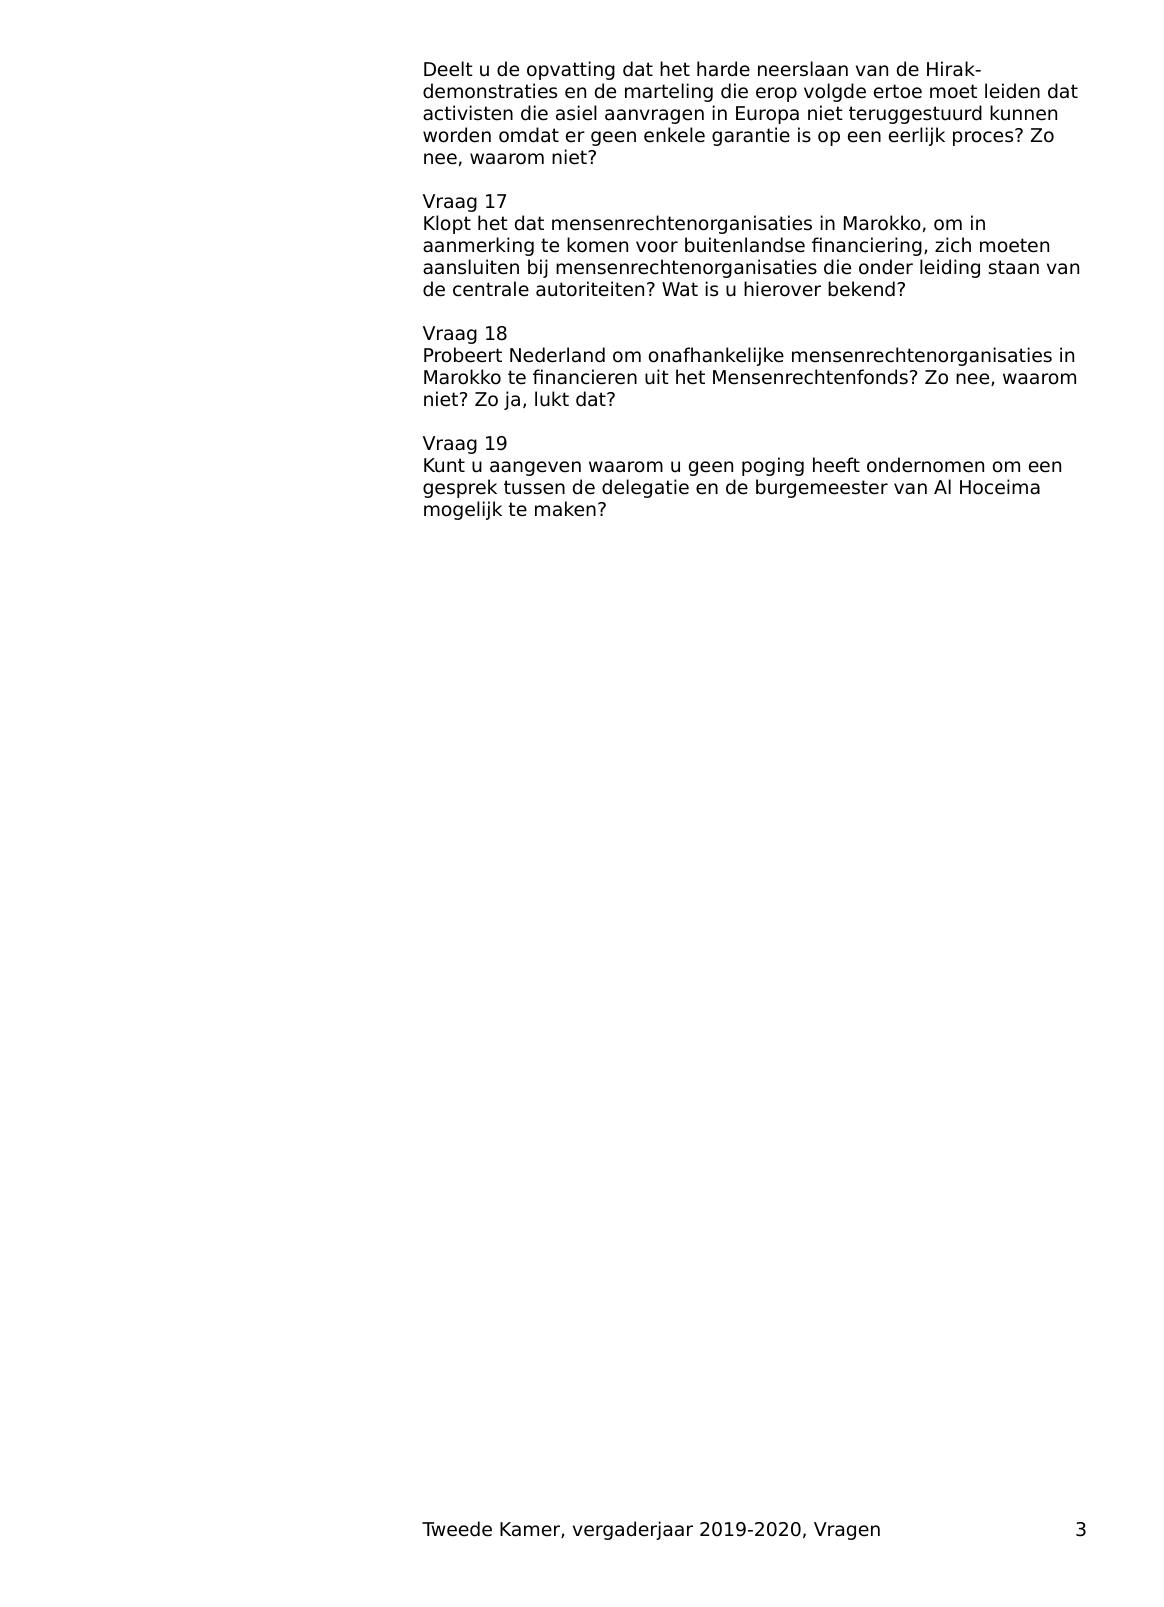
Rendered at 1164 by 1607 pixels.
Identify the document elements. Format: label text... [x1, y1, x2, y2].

text Kunt u aangeven waarom u geen poging heeft ondernomen om een gesprek tussen de delegatie en de burgemeester van Al Hoceima mogelijk te maken? [422, 455, 1087, 521]
text Deelt u de opvatting dat het harde neerslaan van de Hirak-demonstraties en de marteling die erop volgde ertoe moet leiden dat activisten die asiel aanvragen in Europa niet teruggestuurd kunnen worden omdat er geen enkele garantie is op een eerlijk proces? Zo nee, waarom niet? [422, 59, 1087, 169]
text Klopt het dat mensenrechtenorganisaties in Marokko, om in aanmerking te komen voor buitenlandse financiering, zich moeten aansluiten bij mensenrechtenorganisaties die onder leiding staan van de centrale autoriteiten? Wat is u hierover bekend? [422, 213, 1087, 301]
text Probeert Nederland om onafhankelijke mensenrechtenorganisaties in Marokko te financieren uit het Mensenrechtenfonds? Zo nee, waarom niet? Zo ja, lukt dat? [422, 345, 1087, 411]
text Vraag 19 [422, 433, 1087, 455]
text Vraag 17 [422, 191, 1087, 213]
text Vraag 18 [422, 323, 1087, 345]
